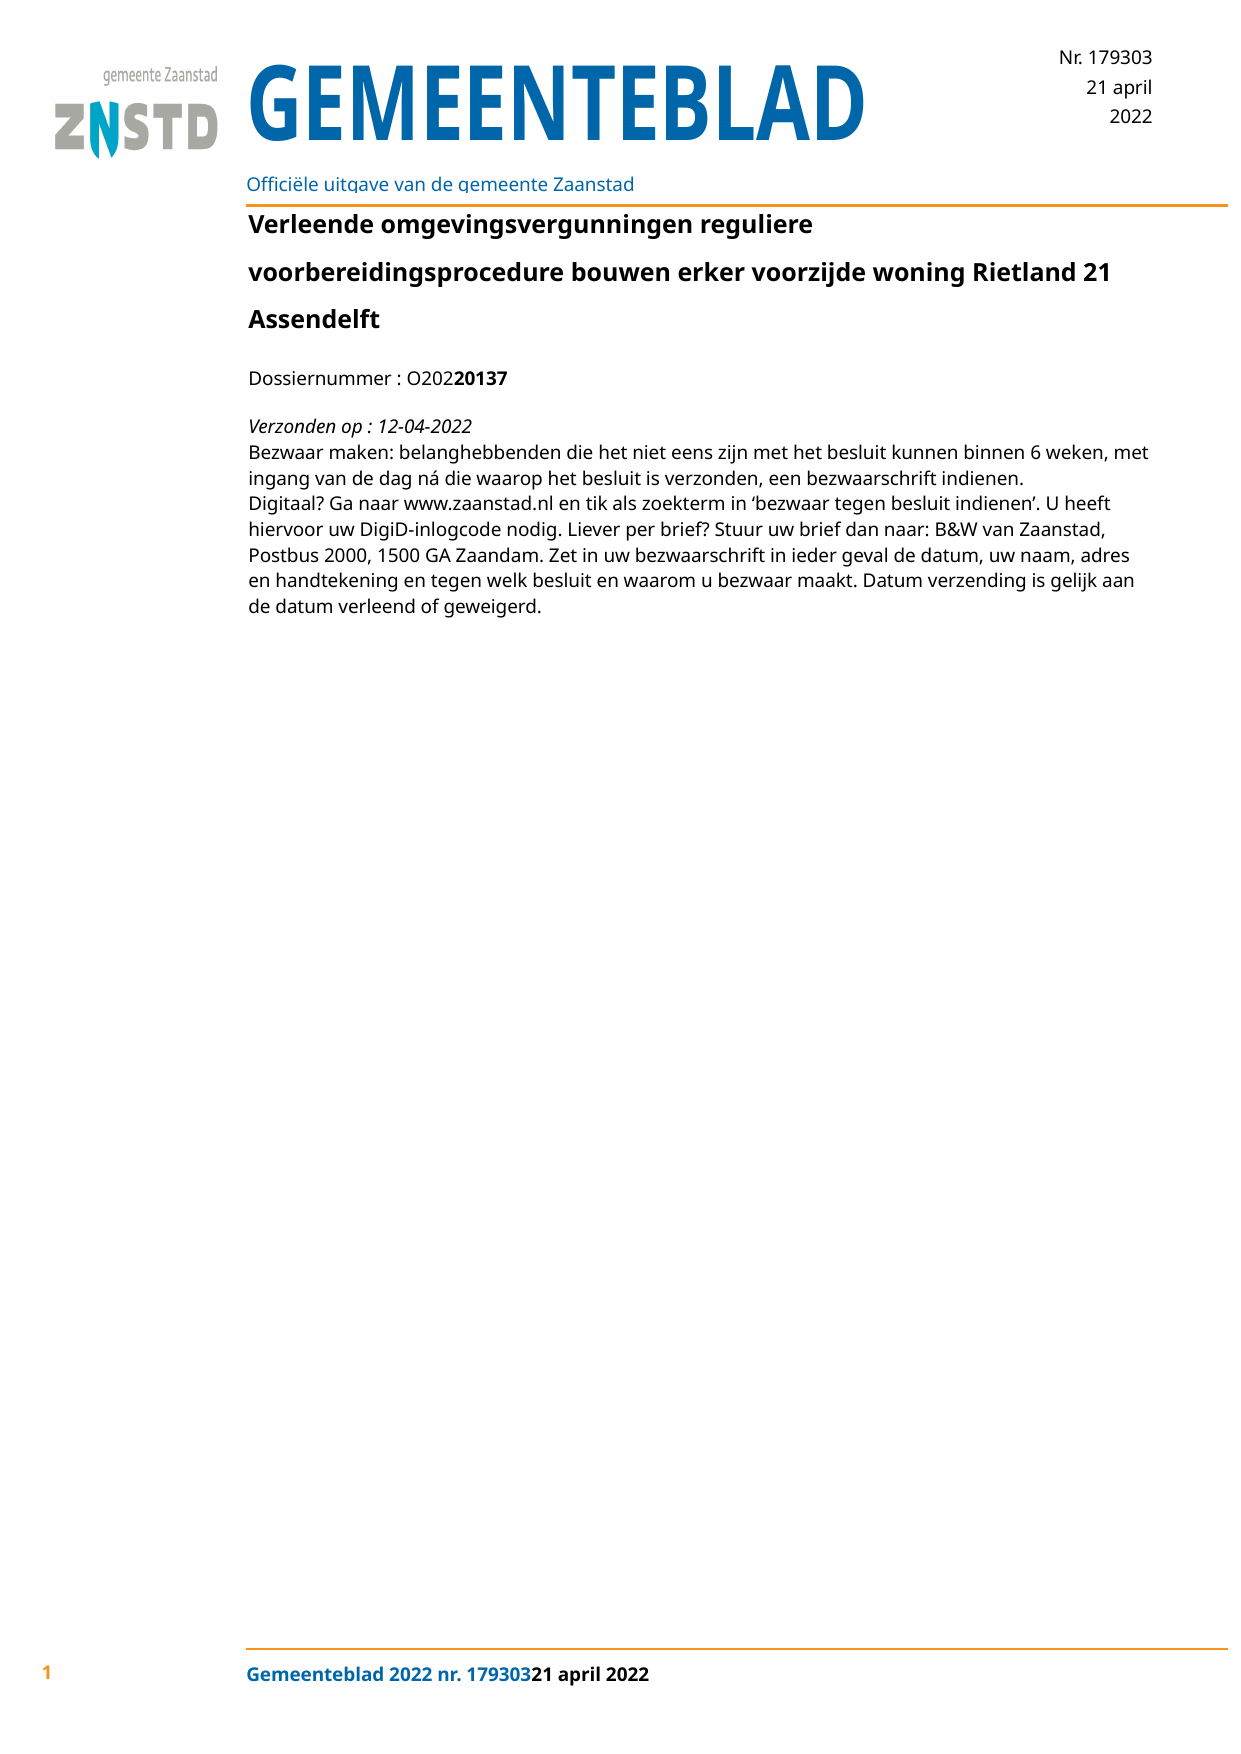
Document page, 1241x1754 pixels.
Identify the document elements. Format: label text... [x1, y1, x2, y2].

picture [41, 47, 231, 172]
text Digitaal? Ga naar www.zaanstad.nl en tik als zoekterm in ‘bezwaar tegen besluit indienen’. U heeft hiervoor uw DigiD-inlogcode nodig. Liever per brief? Stuur uw brief dan naar: B&W van Zaanstad, Postbus 2000, 1500 GA Zaandam. Zet in uw bezwaarschrift in ieder geval de datum, uw naam, adres en handtekening en tegen welk besluit en waarom u bezwaar maakt. Datum verzending is gelijk aan de datum verleend of geweigerd. [248, 491, 1152, 619]
text Bezwaar maken: belanghebbenden die het niet eens zijn met het besluit kunnen binnen 6 weken, met ingang van de dag ná die waarop het besluit is verzonden, een bezwaarschrift indienen. [248, 439, 1152, 491]
text Verzonden op : 12-04-2022 [248, 413, 1152, 439]
text Dossiernummer : O20220137 [248, 366, 1152, 391]
text Verleende omgevingsvergunningen reguliere voorbereidingsprocedure bouwen erker voorzijde woning Rietland 21 Assendelft [248, 207, 1152, 336]
